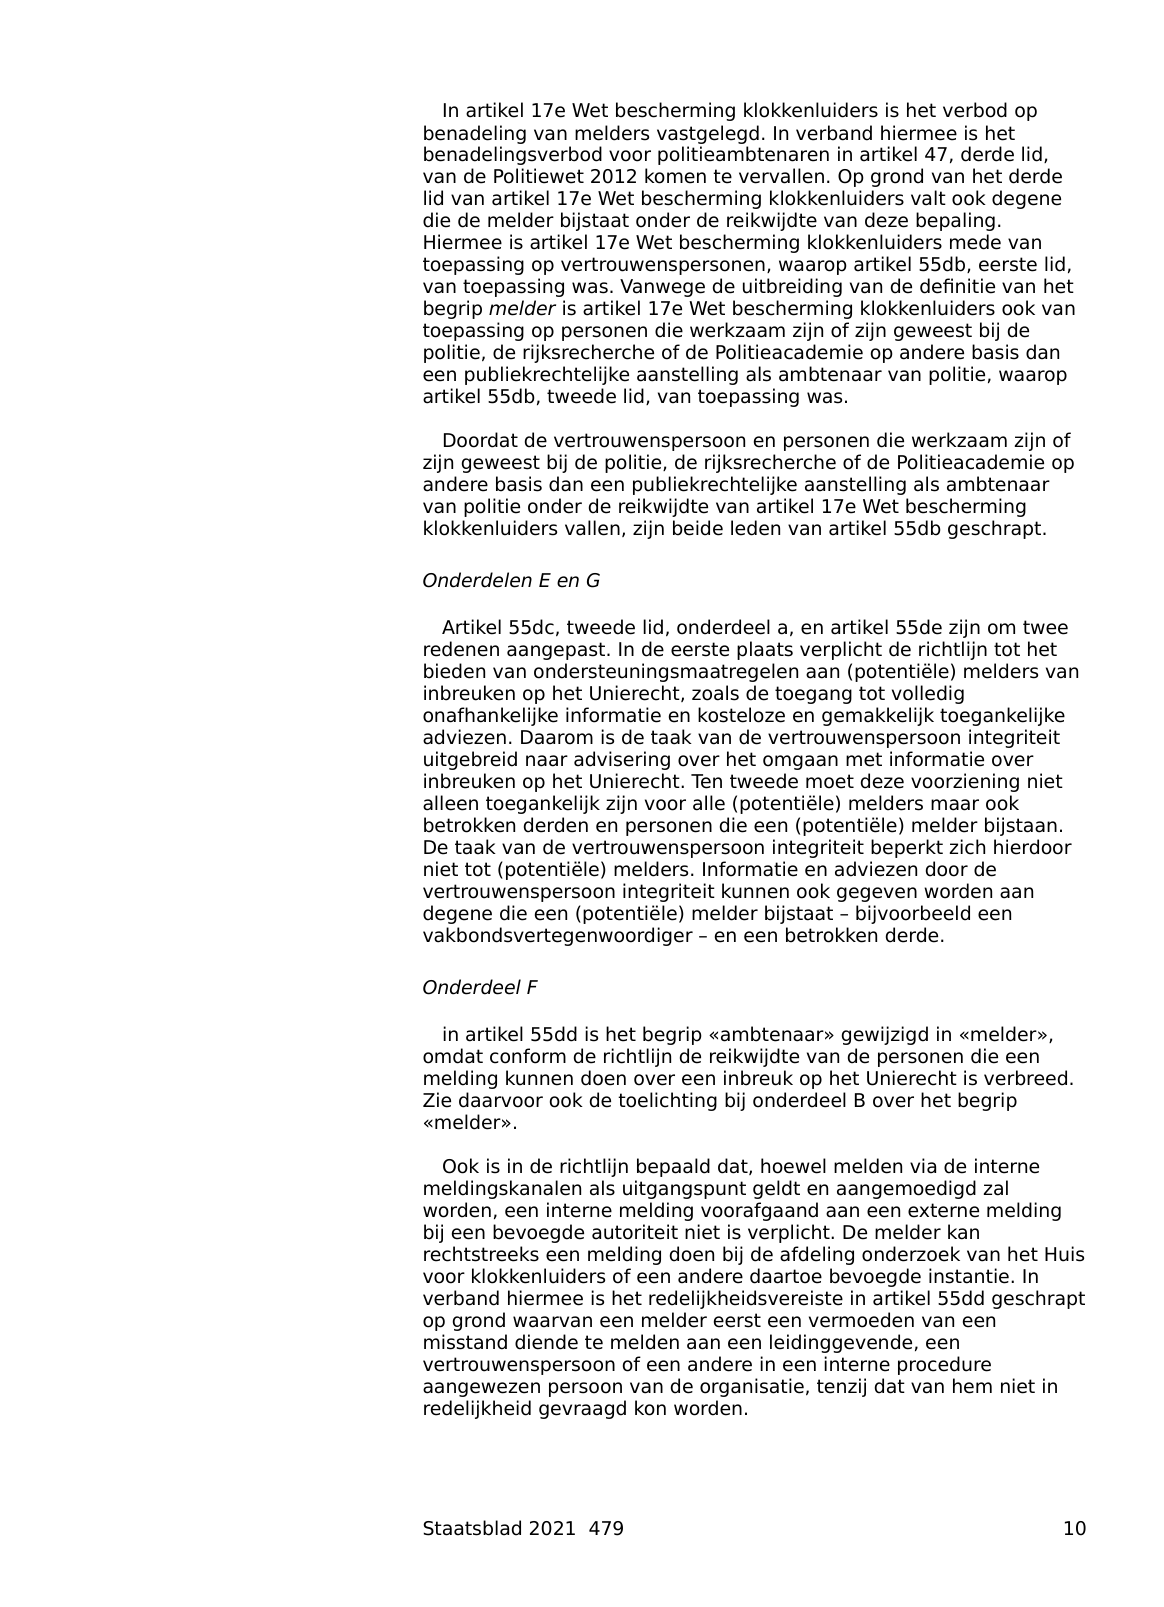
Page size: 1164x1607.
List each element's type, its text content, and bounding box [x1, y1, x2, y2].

text In artikel 17e Wet bescherming klokkenluiders is het verbod op benadeling van melders vastgelegd. In verband hiermee is het benadelingsverbod voor politieambtenaren in artikel 47, derde lid, van de Politiewet 2012 komen te vervallen. Op grond van het derde lid van artikel 17e Wet bescherming klokkenluiders valt ook degene die de melder bijstaat onder de reikwijdte van deze bepaling. Hiermee is artikel 17e Wet bescherming klokkenluiders mede van toepassing op vertrouwenspersonen, waarop artikel 55db, eerste lid, van toepassing was. Vanwege de uitbreiding van de definitie van het begrip melder is artikel 17e Wet bescherming klokkenluiders ook van toepassing op personen die werkzaam zijn of zijn geweest bij de politie, de rijksrecherche of de Politieacademie op andere basis dan een publiekrechtelijke aanstelling als ambtenaar van politie, waarop artikel 55db, tweede lid, van toepassing was. [422, 100, 1087, 408]
text Ook is in de richtlijn bepaald dat, hoewel melden via de interne meldingskanalen als uitgangspunt geldt en aangemoedigd zal worden, een interne melding voorafgaand aan een externe melding bij een bevoegde autoriteit niet is verplicht. De melder kan rechtstreeks een melding doen bij de afdeling onderzoek van het Huis voor klokkenluiders of een andere daartoe bevoegde instantie. In verband hiermee is het redelijkheidsvereiste in artikel 55dd geschrapt op grond waarvan een melder eerst een vermoeden van een misstand diende te melden aan een leidinggevende, een vertrouwenspersoon of een andere in een interne procedure aangewezen persoon van de organisatie, tenzij dat van hem niet in redelijkheid gevraagd kon worden. [422, 1156, 1087, 1420]
text in artikel 55dd is het begrip «ambtenaar» gewijzigd in «melder», omdat conform de richtlijn de reikwijdte van de personen die een melding kunnen doen over een inbreuk op het Unierecht is verbreed. Zie daarvoor ook de toelichting bij onderdeel B over het begrip «melder». [422, 1024, 1087, 1134]
text Doordat de vertrouwenspersoon en personen die werkzaam zijn of zijn geweest bij de politie, de rijksrecherche of de Politieacademie op andere basis dan een publiekrechtelijke aanstelling als ambtenaar van politie onder de reikwijdte van artikel 17e Wet bescherming klokkenluiders vallen, zijn beide leden van artikel 55db geschrapt. [422, 430, 1087, 540]
subtitle Onderdelen E en G [422, 570, 1087, 592]
subtitle Onderdeel F [422, 977, 1087, 999]
text Artikel 55dc, tweede lid, onderdeel a, en artikel 55de zijn om twee redenen aangepast. In de eerste plaats verplicht de richtlijn tot het bieden van ondersteuningsmaatregelen aan (potentiële) melders van inbreuken op het Unierecht, zoals de toegang tot volledig onafhankelijke informatie en kosteloze en gemakkelijk toegankelijke adviezen. Daarom is de taak van de vertrouwenspersoon integriteit uitgebreid naar advisering over het omgaan met informatie over inbreuken op het Unierecht. Ten tweede moet deze voorziening niet alleen toegankelijk zijn voor alle (potentiële) melders maar ook betrokken derden en personen die een (potentiële) melder bijstaan. De taak van de vertrouwenspersoon integriteit beperkt zich hierdoor niet tot (potentiële) melders. Informatie en adviezen door de vertrouwenspersoon integriteit kunnen ook gegeven worden aan degene die een (potentiële) melder bijstaat – bijvoorbeeld een vakbondsvertegenwoordiger – en een betrokken derde. [422, 617, 1087, 947]
